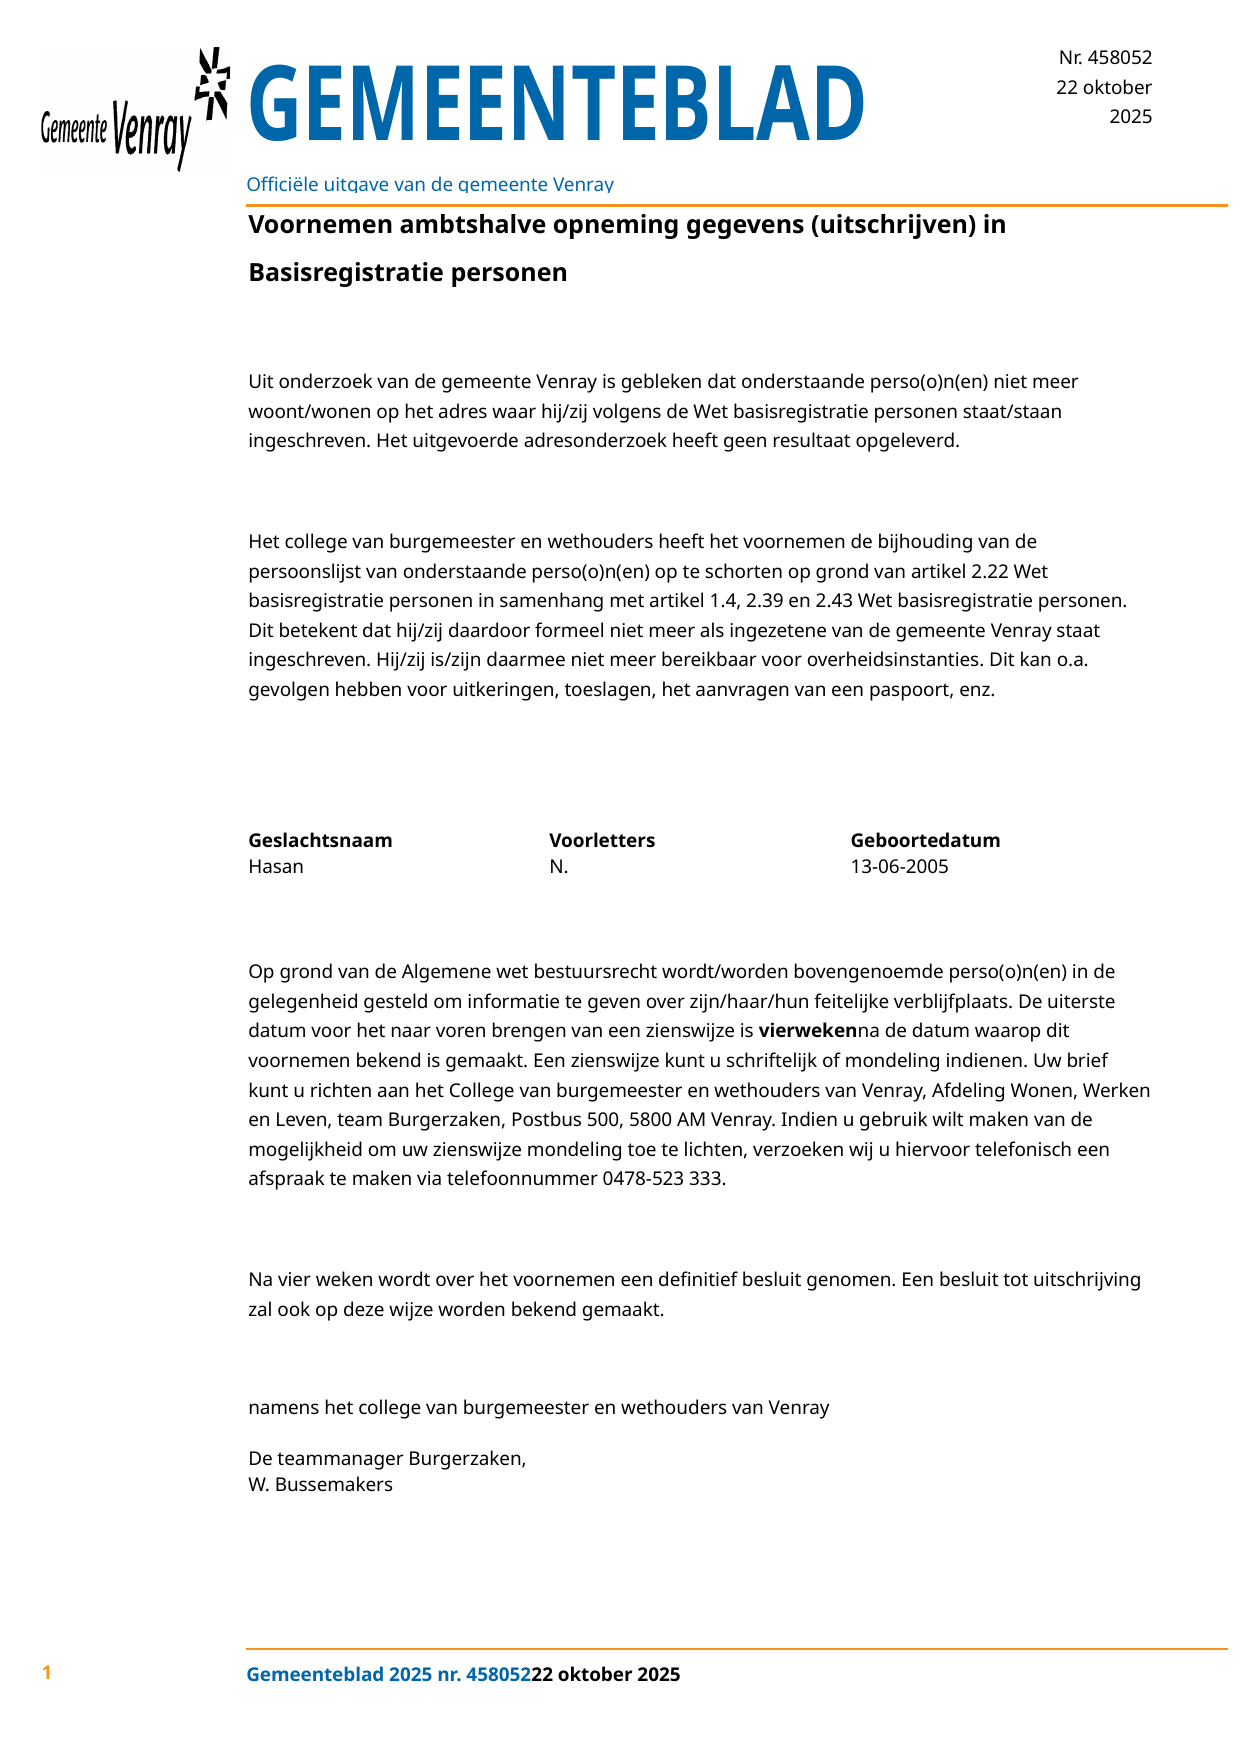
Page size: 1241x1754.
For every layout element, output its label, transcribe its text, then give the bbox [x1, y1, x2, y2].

text Op grond van de Algemene wet bestuursrecht wordt/worden bovengenoemde perso(o)n(en) in de gelegenheid gesteld om informatie te geven over zijn/haar/hun feitelijke verblijfplaats. De uiterste datum voor het naar voren brengen van een zienswijze is vierwekenna de datum waarop dit voornemen bekend is gemaakt. Een zienswijze kunt u schriftelijk of mondeling indienen. Uw brief kunt u richten aan het College van burgemeester en wethouders van Venray, Afdeling Wonen, Werken en Leven, team Burgerzaken, Postbus 500, 5800 AM Venray. Indien u gebruik wilt maken van de mogelijkheid om uw zienswijze mondeling toe te lichten, verzoeken wij u hiervoor telefonisch een afspraak te maken via telefoonnummer 0478-523 333. [248, 958, 1152, 1191]
text Voornemen ambtshalve opneming gegevens (uitschrijven) in Basisregistratie personen [248, 207, 1152, 288]
text Het college van burgemeester en wethouders heeft het voornemen de bijhouding van de persoonslijst van onderstaande perso(o)n(en) op te schorten op grond van artikel 2.22 Wet basisregistratie personen in samenhang met artikel 1.4, 2.39 en 2.43 Wet basisregistratie personen. Dit betekent dat hij/zij daardoor formeel niet meer als ingezetene van de gemeente Venray staat ingeschreven. Hij/zij is/zijn daarmee niet meer bereikbaar voor overheidsinstanties. Dit kan o.a. gevolgen hebben voor uitkeringen, toeslagen, het aanvragen van een paspoort, enz. [248, 528, 1152, 702]
table_header Voorletters [549, 828, 850, 853]
table_cell N. [549, 853, 850, 879]
table_cell [549, 879, 850, 905]
table_header Geboortedatum [850, 828, 1152, 853]
table_cell 13-06-2005 [850, 853, 1152, 879]
table_cell Hasan [248, 853, 549, 879]
text De teammanager Burgerzaken, [248, 1446, 1152, 1471]
text W. Bussemakers [248, 1471, 1152, 1497]
text namens het college van burgemeester en wethouders van Venray [248, 1394, 1152, 1420]
table_cell [248, 879, 549, 905]
table_header Geslachtsnaam [248, 828, 549, 853]
text Na vier weken wordt over het voornemen een definitief besluit genomen. Een besluit tot uitschrijving zal ook op deze wijze worden bekend gemaakt. [248, 1266, 1152, 1322]
picture [41, 47, 231, 172]
table_cell [850, 879, 1152, 905]
text Uit onderzoek van de gemeente Venray is gebleken dat onderstaande perso(o)n(en) niet meer woont/wonen op het adres waar hij/zij volgens de Wet basisregistratie personen staat/staan ingeschreven. Het uitgevoerde adresonderzoek heeft geen resultaat opgeleverd. [248, 368, 1152, 453]
